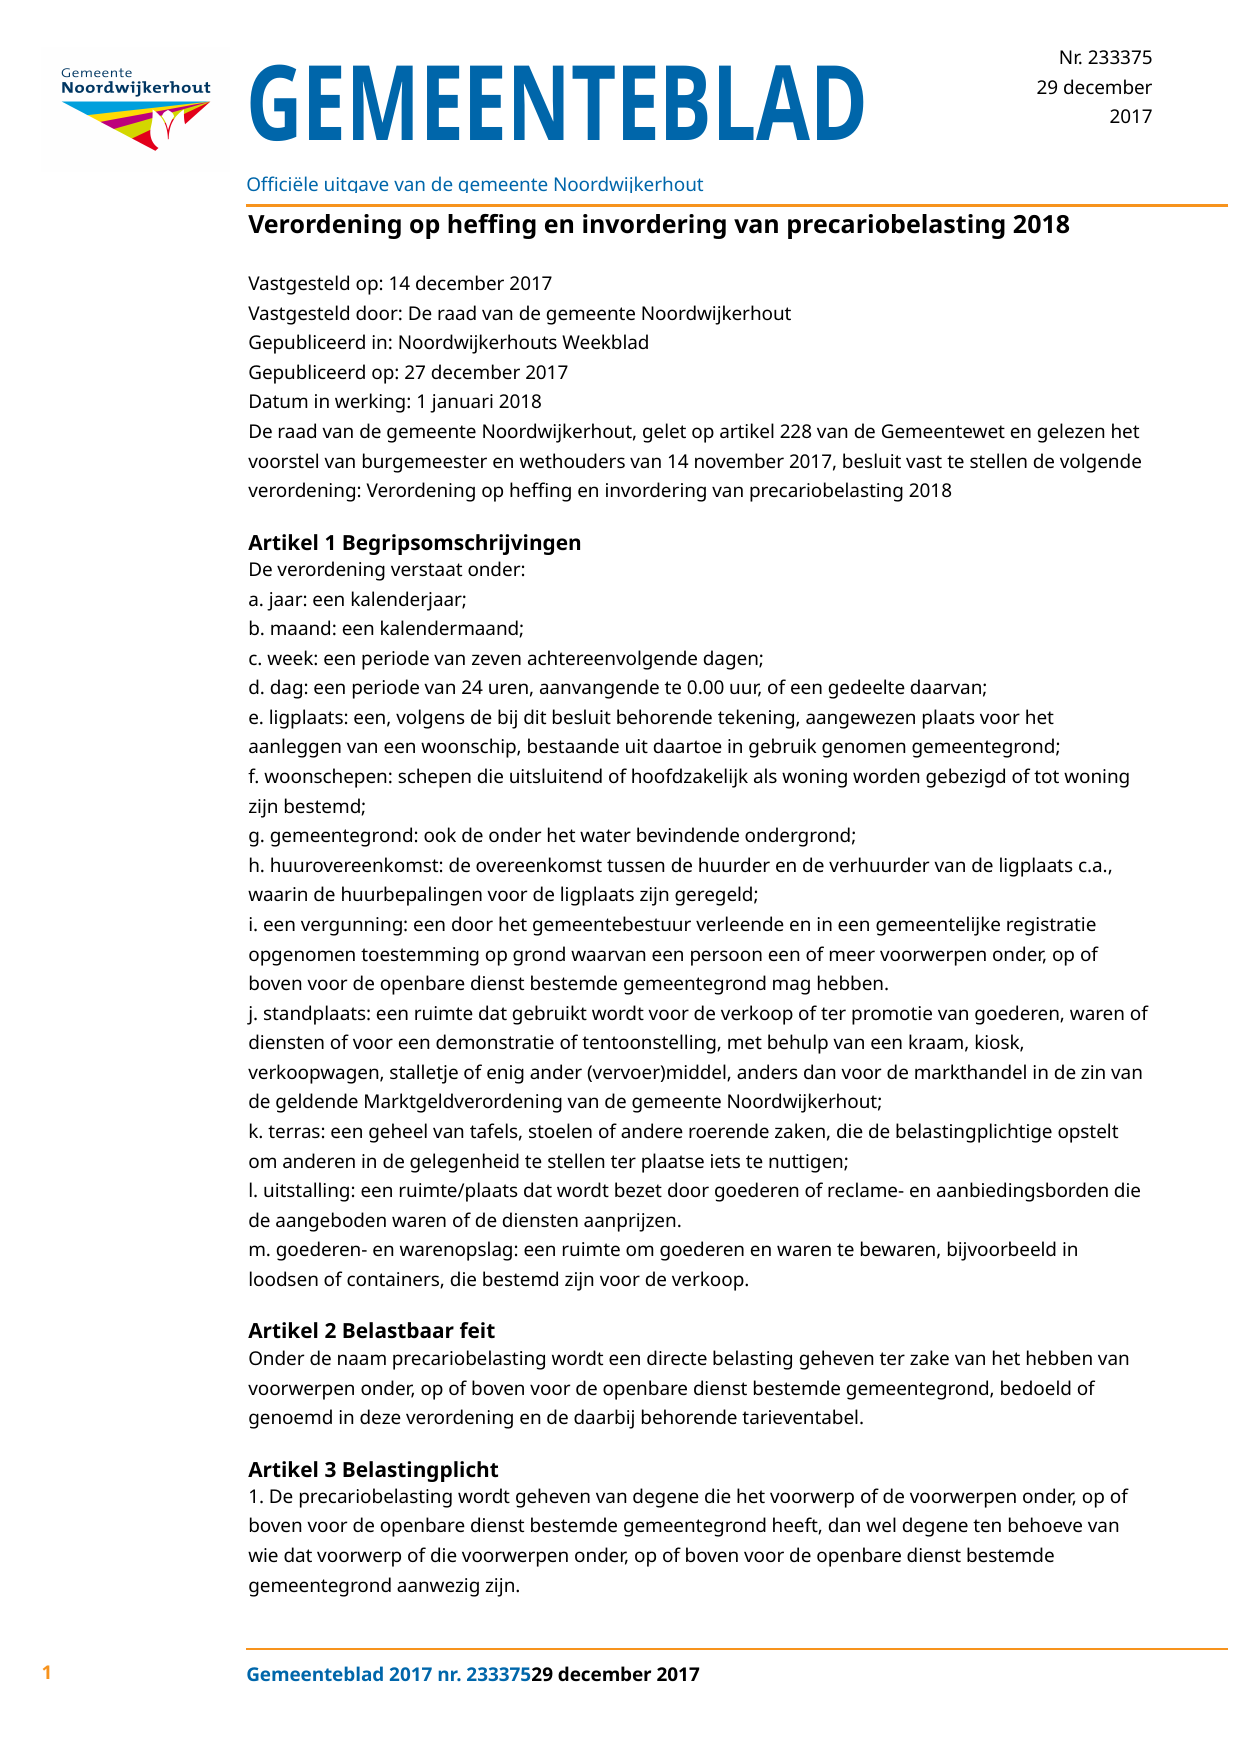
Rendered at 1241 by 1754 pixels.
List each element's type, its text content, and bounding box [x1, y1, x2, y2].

text l. uitstalling: een ruimte/plaats dat wordt bezet door goederen of reclame- en aanbiedingsborden die de aangeboden waren of de diensten aanprijzen. [248, 1177, 1152, 1233]
text i. een vergunning: een door het gemeentebestuur verleende en in een gemeentelijke registratie opgenomen toestemming op grond waarvan een persoon een of meer voorwerpen onder, op of boven voor de openbare dienst bestemde gemeentegrond mag hebben. [248, 911, 1152, 996]
text j. standplaats: een ruimte dat gebruikt wordt voor de verkoop of ter promotie van goederen, waren of diensten of voor een demonstratie of tentoonstelling, met behulp van een kraam, kiosk, verkoopwagen, stalletje of enig ander (vervoer)middel, anders dan voor de markthandel in de zin van de geldende Marktgeldverordening van de gemeente Noordwijkerhout; [248, 1000, 1152, 1114]
text Verordening op heffing en invordering van precariobelasting 2018 [248, 207, 1152, 241]
text 1. De precariobelasting wordt geheven van degene die het voorwerp of de voorwerpen onder, op of boven voor de openbare dienst bestemde gemeentegrond heeft, dan wel degene ten behoeve van wie dat voorwerp of die voorwerpen onder, op of boven voor de openbare dienst bestemde gemeentegrond aanwezig zijn. [248, 1483, 1152, 1598]
text k. terras: een geheel van tafels, stoelen of andere roerende zaken, die de belastingplichtige opstelt om anderen in de gelegenheid te stellen ter plaatse iets te nuttigen; [248, 1118, 1152, 1174]
text Artikel 2 Belastbaar feit [248, 1317, 1152, 1345]
text b. maand: een kalendermaand; [248, 615, 1152, 641]
text Gepubliceerd in: Noordwijkerhouts Weekblad [248, 329, 1152, 355]
text Onder de naam precariobelasting wordt een directe belasting geheven ter zake van het hebben van voorwerpen onder, op of boven voor de openbare dienst bestemde gemeentegrond, bedoeld of genoemd in deze verordening en de daarbij behorende tarieventabel. [248, 1345, 1152, 1430]
text h. huurovereenkomst: de overeenkomst tussen de huurder en de verhuurder van de ligplaats c.a., waarin de huurbepalingen voor de ligplaats zijn geregeld; [248, 852, 1152, 907]
picture [41, 47, 231, 172]
text Vastgesteld op: 14 december 2017 [248, 270, 1152, 296]
text g. gemeentegrond: ook de onder het water bevindende ondergrond; [248, 822, 1152, 848]
text m. goederen- en warenopslag: een ruimte om goederen en waren te bewaren, bijvoorbeeld in loodsen of containers, die bestemd zijn voor de verkoop. [248, 1237, 1152, 1292]
text Vastgesteld door: De raad van de gemeente Noordwijkerhout [248, 300, 1152, 326]
text Artikel 1 Begripsomschrijvingen [248, 528, 1152, 556]
text De verordening verstaat onder: [248, 556, 1152, 582]
text Datum in werking: 1 januari 2018 [248, 389, 1152, 414]
text c. week: een periode van zeven achtereenvolgende dagen; [248, 645, 1152, 671]
text a. jaar: een kalenderjaar; [248, 586, 1152, 612]
text d. dag: een periode van 24 uren, aanvangende te 0.00 uur, of een gedeelte daarvan; [248, 674, 1152, 700]
text Artikel 3 Belastingplicht [248, 1455, 1152, 1483]
text De raad van de gemeente Noordwijkerhout, gelet op artikel 228 van de Gemeentewet en gelezen het voorstel van burgemeester en wethouders van 14 november 2017, besluit vast te stellen de volgende verordening: Verordening op heffing en invordering van precariobelasting 2018 [248, 418, 1152, 503]
text Gepubliceerd op: 27 december 2017 [248, 359, 1152, 385]
text f. woonschepen: schepen die uitsluitend of hoofdzakelijk als woning worden gebezigd of tot woning zijn bestemd; [248, 763, 1152, 819]
text e. ligplaats: een, volgens de bij dit besluit behorende tekening, aangewezen plaats voor het aanleggen van een woonschip, bestaande uit daartoe in gebruik genomen gemeentegrond; [248, 704, 1152, 759]
